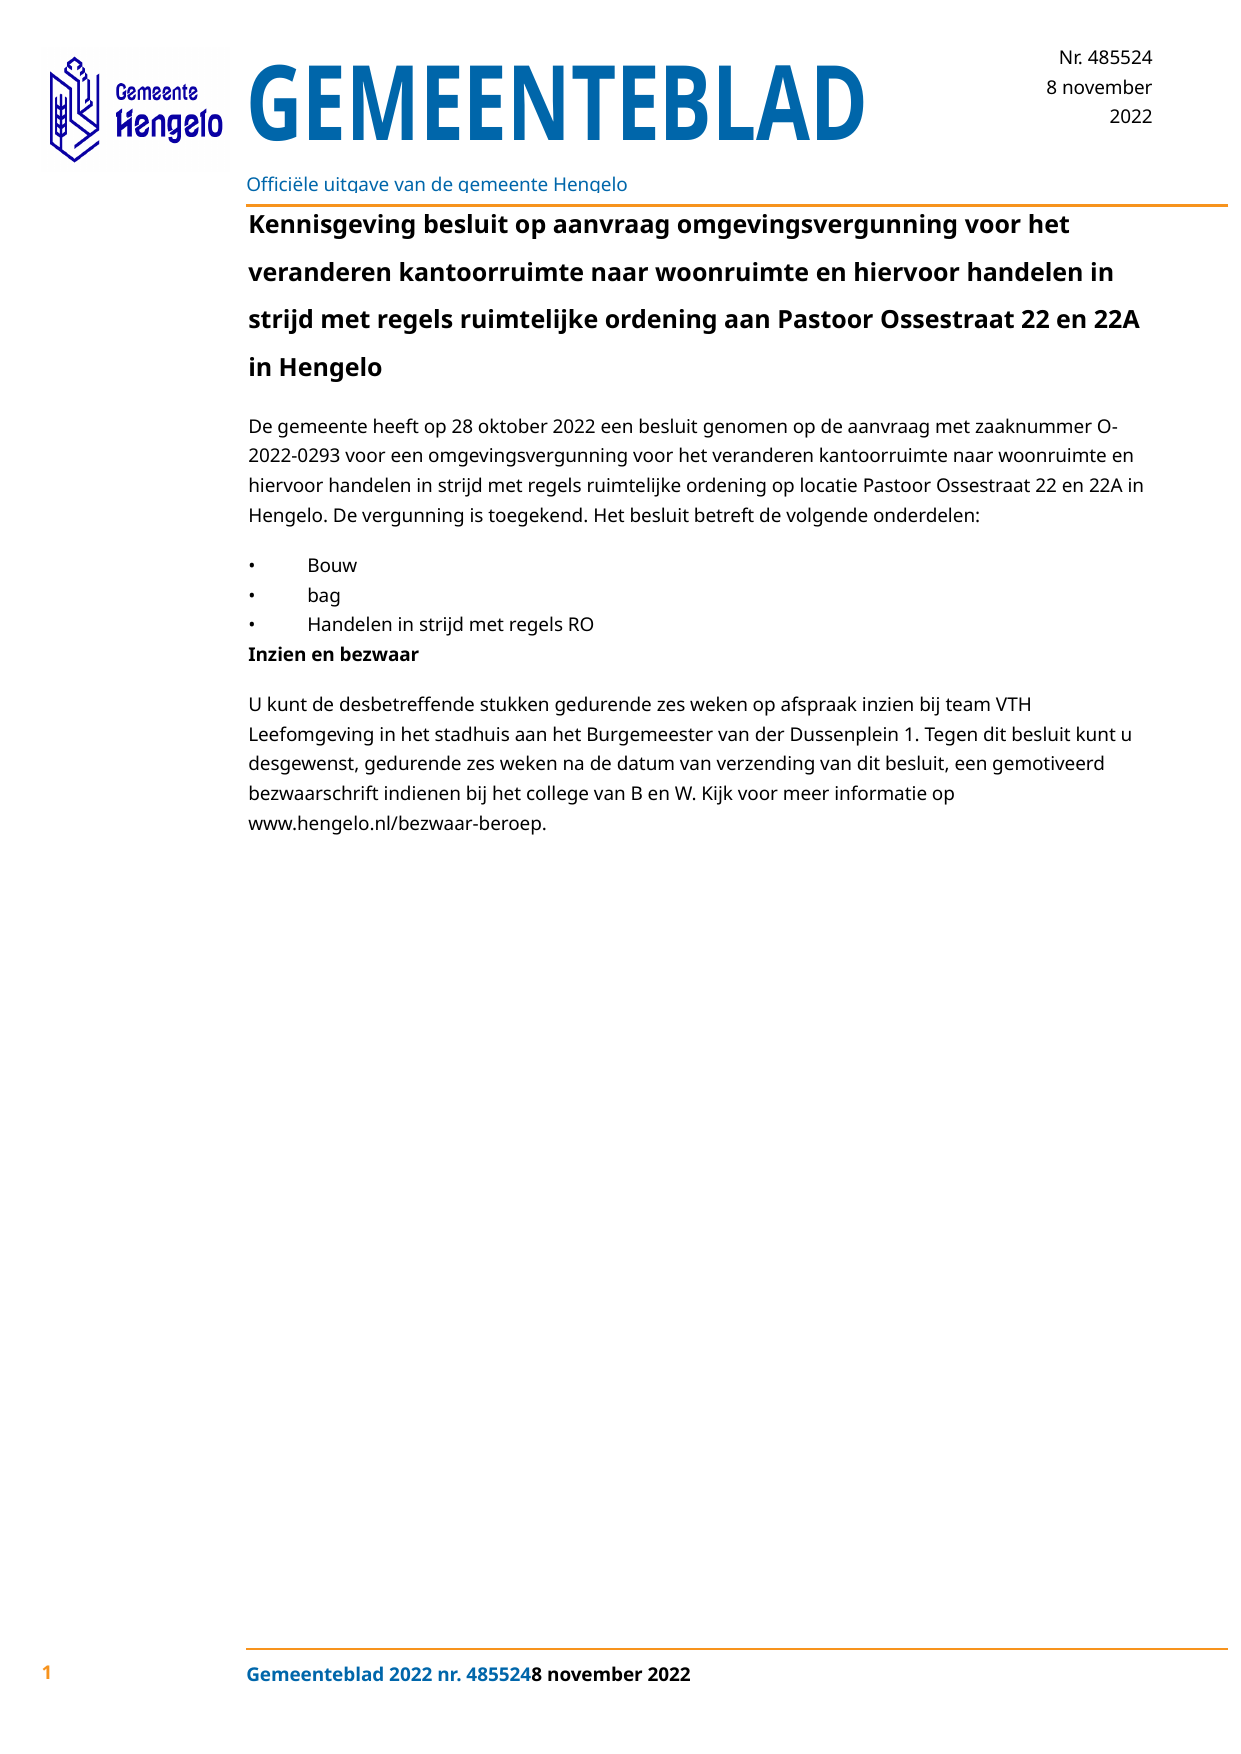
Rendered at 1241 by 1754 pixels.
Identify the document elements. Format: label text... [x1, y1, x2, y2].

picture [41, 47, 231, 172]
text Inzien en bezwaar [248, 641, 1152, 667]
list Handelen in strijd met regels RO [248, 611, 1152, 637]
text U kunt de desbetreffende stukken gedurende zes weken op afspraak inzien bij team VTH Leefomgeving in het stadhuis aan het Burgemeester van der Dussenplein 1. Tegen dit besluit kunt u desgewenst, gedurende zes weken na de datum van verzending van dit besluit, een gemotiveerd bezwaarschrift indienen bij het college van B en W. Kijk voor meer informatie op www.hengelo.nl/bezwaar-beroep. [248, 691, 1152, 836]
list bag [248, 582, 1152, 608]
text De gemeente heeft op 28 oktober 2022 een besluit genomen op de aanvraag met zaaknummer O-2022-0293 voor een omgevingsvergunning voor het veranderen kantoorruimte naar woonruimte en hiervoor handelen in strijd met regels ruimtelijke ordening op locatie Pastoor Ossestraat 22 en 22A in Hengelo. De vergunning is toegekend. Het besluit betreft de volgende onderdelen: [248, 413, 1152, 528]
text Kennisgeving besluit op aanvraag omgevingsvergunning voor het veranderen kantoorruimte naar woonruimte en hiervoor handelen in strijd met regels ruimtelijke ordening aan Pastoor Ossestraat 22 en 22A in Hengelo [248, 207, 1152, 384]
list Bouw [248, 552, 1152, 578]
